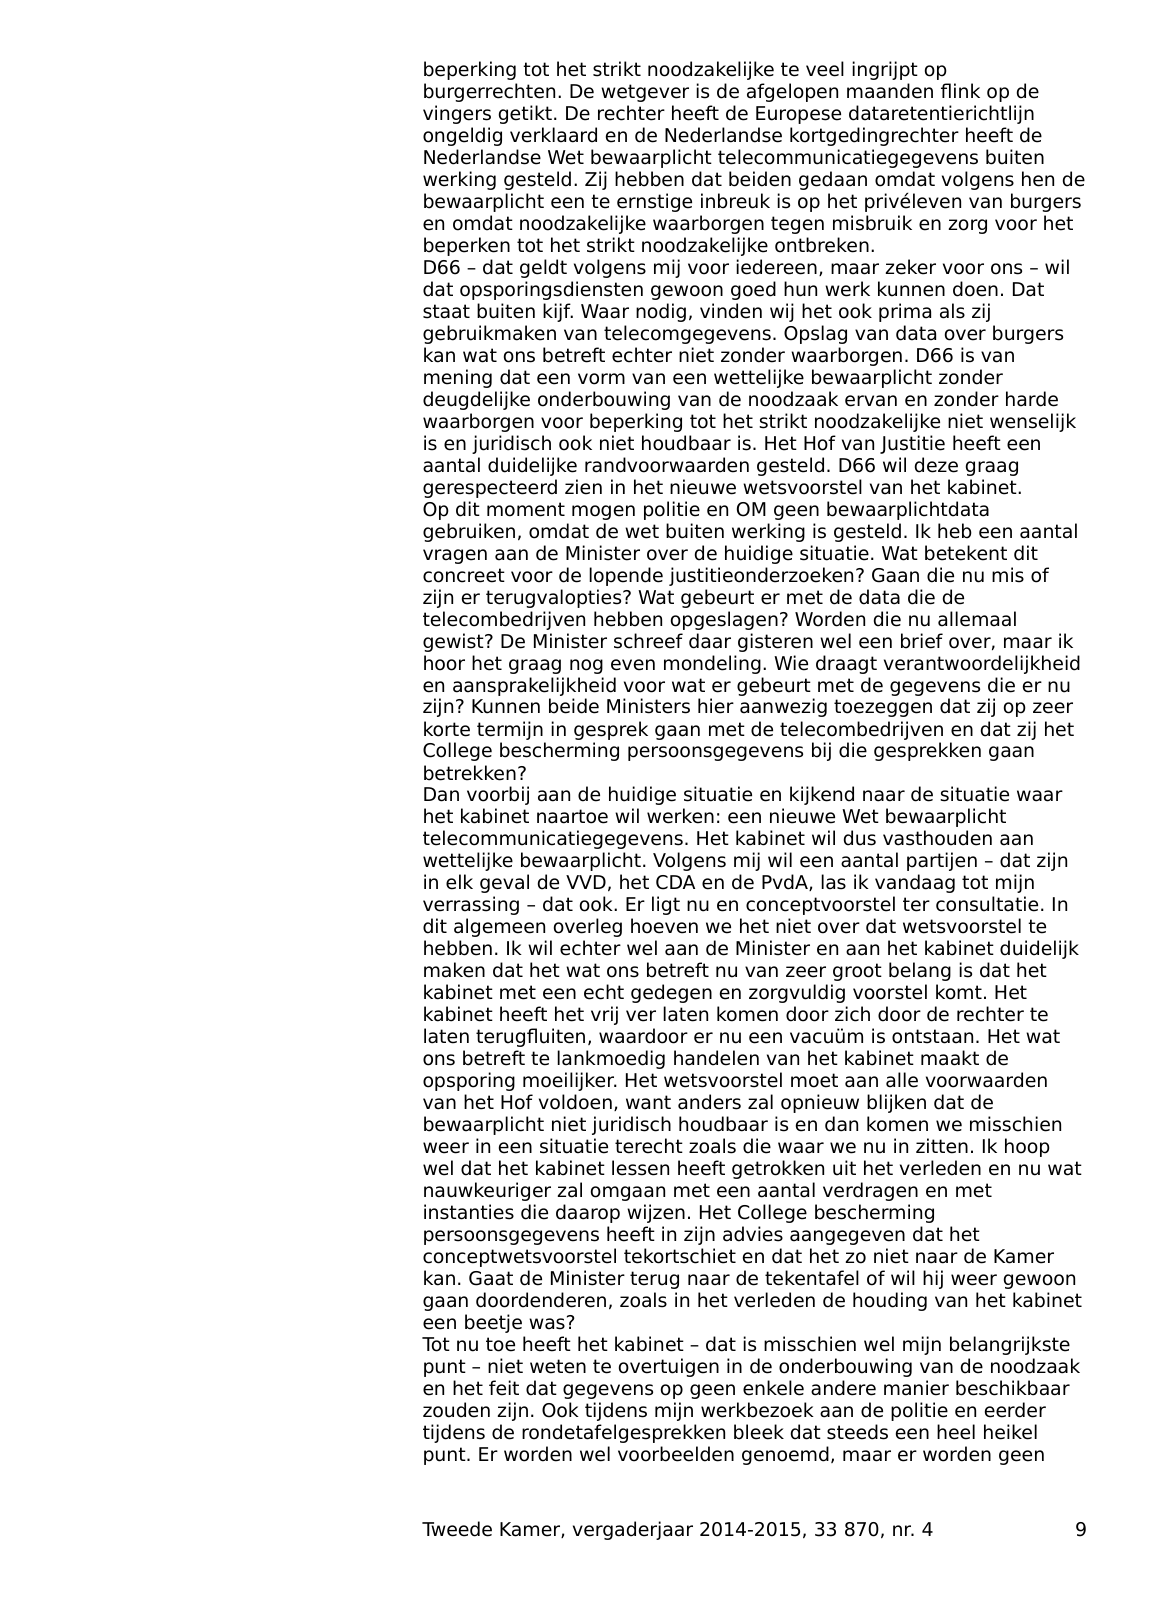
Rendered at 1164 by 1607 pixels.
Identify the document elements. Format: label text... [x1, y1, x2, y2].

text beperking tot het strikt noodzakelijke te veel ingrijpt op burgerrechten. De wetgever is de afgelopen maanden flink op de vingers getikt. De rechter heeft de Europese dataretentierichtlijn ongeldig verklaard en de Nederlandse kortgedingrechter heeft de Nederlandse Wet bewaarplicht telecommunicatiegegevens buiten werking gesteld. Zij hebben dat beiden gedaan omdat volgens hen de bewaarplicht een te ernstige inbreuk is op het privéleven van burgers en omdat noodzakelijke waarborgen tegen misbruik en zorg voor het beperken tot het strikt noodzakelijke ontbreken. [422, 59, 1087, 257]
text D66 – dat geldt volgens mij voor iedereen, maar zeker voor ons – wil dat opsporingsdiensten gewoon goed hun werk kunnen doen. Dat staat buiten kijf. Waar nodig, vinden wij het ook prima als zij gebruikmaken van telecomgegevens. Opslag van data over burgers kan wat ons betreft echter niet zonder waarborgen. D66 is van mening dat een vorm van een wettelijke bewaarplicht zonder deugdelijke onderbouwing van de noodzaak ervan en zonder harde waarborgen voor beperking tot het strikt noodzakelijke niet wenselijk is en juridisch ook niet houdbaar is. Het Hof van Justitie heeft een aantal duidelijke randvoorwaarden gesteld. D66 wil deze graag gerespecteerd zien in het nieuwe wetsvoorstel van het kabinet. [422, 257, 1087, 499]
text Dan voorbij aan de huidige situatie en kijkend naar de situatie waar het kabinet naartoe wil werken: een nieuwe Wet bewaarplicht telecommunicatiegegevens. Het kabinet wil dus vasthouden aan wettelijke bewaarplicht. Volgens mij wil een aantal partijen – dat zijn in elk geval de VVD, het CDA en de PvdA, las ik vandaag tot mijn verrassing – dat ook. Er ligt nu en conceptvoorstel ter consultatie. In dit algemeen overleg hoeven we het niet over dat wetsvoorstel te hebben. Ik wil echter wel aan de Minister en aan het kabinet duidelijk maken dat het wat ons betreft nu van zeer groot belang is dat het kabinet met een echt gedegen en zorgvuldig voorstel komt. Het kabinet heeft het vrij ver laten komen door zich door de rechter te laten terugfluiten, waardoor er nu een vacuüm is ontstaan. Het wat ons betreft te lankmoedig handelen van het kabinet maakt de opsporing moeilijker. Het wetsvoorstel moet aan alle voorwaarden van het Hof voldoen, want anders zal opnieuw blijken dat de bewaarplicht niet juridisch houdbaar is en dan komen we misschien weer in een situatie terecht zoals die waar we nu in zitten. Ik hoop wel dat het kabinet lessen heeft getrokken uit het verleden en nu wat nauwkeuriger zal omgaan met een aantal verdragen en met instanties die daarop wijzen. Het College bescherming persoonsgegevens heeft in zijn advies aangegeven dat het conceptwetsvoorstel tekortschiet en dat het zo niet naar de Kamer kan. Gaat de Minister terug naar de tekentafel of wil hij weer gewoon gaan doordenderen, zoals in het verleden de houding van het kabinet een beetje was? [422, 784, 1087, 1334]
text Op dit moment mogen politie en OM geen bewaarplichtdata gebruiken, omdat de wet buiten werking is gesteld. Ik heb een aantal vragen aan de Minister over de huidige situatie. Wat betekent dit concreet voor de lopende justitieonderzoeken? Gaan die nu mis of zijn er terugvalopties? Wat gebeurt er met de data die de telecombedrijven hebben opgeslagen? Worden die nu allemaal gewist? De Minister schreef daar gisteren wel een brief over, maar ik hoor het graag nog even mondeling. Wie draagt verantwoordelijkheid en aansprakelijkheid voor wat er gebeurt met de gegevens die er nu zijn? Kunnen beide Ministers hier aanwezig toezeggen dat zij op zeer korte termijn in gesprek gaan met de telecombedrijven en dat zij het College bescherming persoonsgegevens bij die gesprekken gaan betrekken? [422, 499, 1087, 784]
text Tot nu toe heeft het kabinet – dat is misschien wel mijn belangrijkste punt – niet weten te overtuigen in de onderbouwing van de noodzaak en het feit dat gegevens op geen enkele andere manier beschikbaar zouden zijn. Ook tijdens mijn werkbezoek aan de politie en eerder tijdens de rondetafelgesprekken bleek dat steeds een heel heikel punt. Er worden wel voorbeelden genoemd, maar er worden geen [422, 1334, 1087, 1466]
